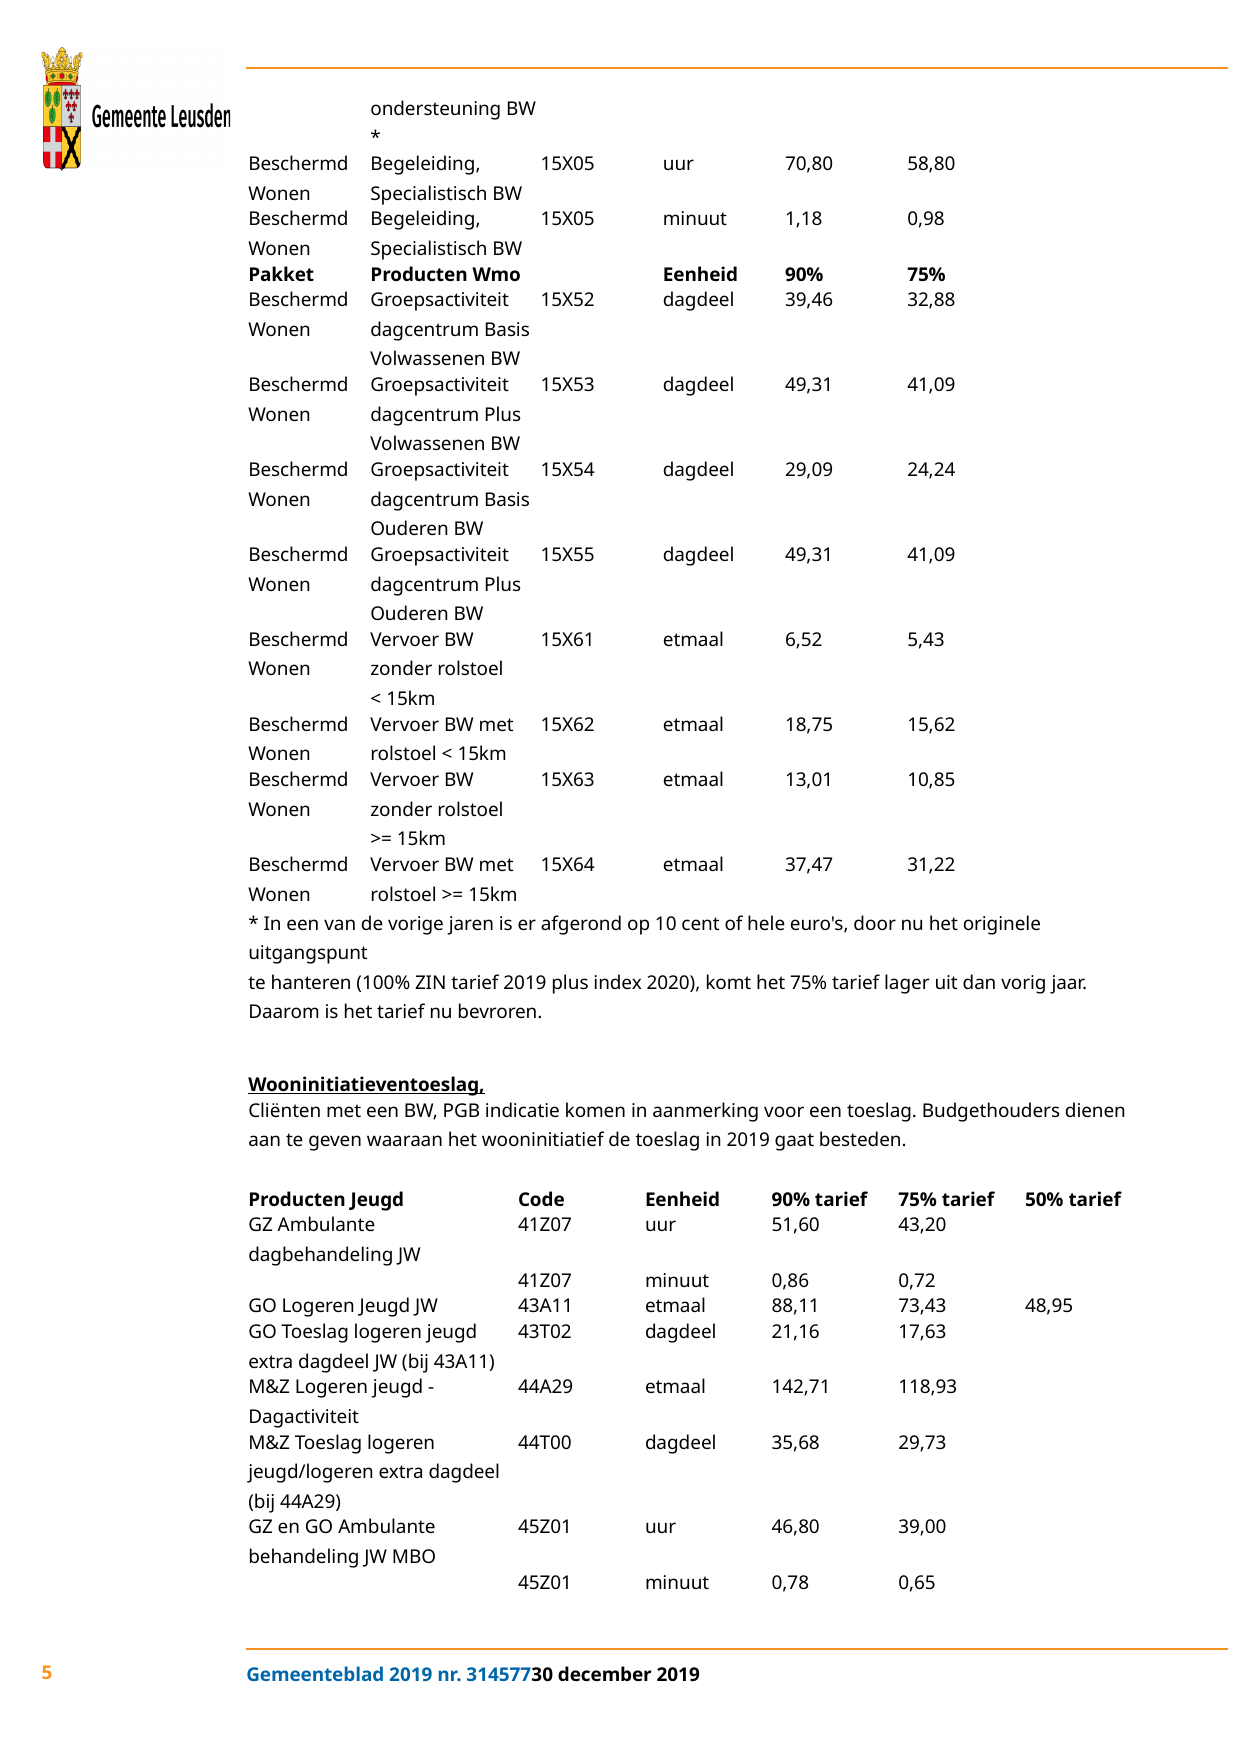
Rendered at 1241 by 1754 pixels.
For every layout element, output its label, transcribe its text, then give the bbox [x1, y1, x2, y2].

table_cell 15X53 [540, 371, 663, 456]
table_cell 15X05 [540, 150, 663, 205]
table_cell [1025, 1318, 1152, 1373]
table_cell GZ en GO Ambulante behandeling JW MBO [248, 1514, 518, 1569]
table_cell Eenheid [663, 261, 785, 286]
table_cell 15X62 [540, 711, 663, 766]
table_cell etmaal [663, 711, 785, 766]
table_cell [1029, 711, 1152, 766]
table_cell 32,88 [907, 286, 1029, 371]
table_cell GO Logeren Jeugd JW [248, 1293, 518, 1318]
table_cell 142,71 [771, 1374, 898, 1429]
table_cell [540, 261, 663, 286]
table_cell minuut [645, 1267, 771, 1292]
table_cell Beschermd Wonen [248, 205, 370, 261]
table_cell dagdeel [663, 541, 785, 626]
table_cell Producten Wmo [370, 261, 540, 286]
table_cell [248, 95, 370, 150]
table_cell 18,75 [785, 711, 907, 766]
table_cell 44A29 [518, 1374, 645, 1429]
table_cell [1025, 1211, 1152, 1267]
table_cell Groepsactiviteit dagcentrum Plus Volwassenen BW [370, 371, 540, 456]
table_cell minuut [645, 1569, 771, 1595]
table_cell Begeleiding, Specialistisch BW [370, 205, 540, 261]
table_cell 17,63 [898, 1318, 1025, 1373]
table_cell M&Z Logeren jeugd - Dagactiviteit [248, 1374, 518, 1429]
table_cell 41Z07 [518, 1211, 645, 1267]
table_cell 15,62 [907, 711, 1029, 766]
table_cell 58,80 [907, 150, 1029, 205]
table_header Eenheid [645, 1186, 771, 1211]
table_cell Beschermd Wonen [248, 711, 370, 766]
table_cell [1025, 1429, 1152, 1514]
table_cell 70,80 [785, 150, 907, 205]
table_cell 44T00 [518, 1429, 645, 1514]
table_cell [1029, 286, 1152, 371]
table_cell Beschermd Wonen [248, 626, 370, 711]
table_cell 39,46 [785, 286, 907, 371]
table_cell [1029, 626, 1152, 711]
table_header 50% tarief [1025, 1186, 1152, 1211]
table_cell 118,93 [898, 1374, 1025, 1429]
table_cell 43,20 [898, 1211, 1025, 1267]
table_cell [1029, 766, 1152, 851]
table_cell minuut [663, 205, 785, 261]
table_cell uur [645, 1211, 771, 1267]
table_cell 48,95 [1025, 1293, 1152, 1318]
table_cell 88,11 [771, 1293, 898, 1318]
table_cell Groepsactiviteit dagcentrum Plus Ouderen BW [370, 541, 540, 626]
table_cell [1029, 851, 1152, 906]
table_cell uur [645, 1514, 771, 1569]
table_cell [1029, 456, 1152, 541]
table_header 75% tarief [898, 1186, 1025, 1211]
table_cell 0,78 [771, 1569, 898, 1595]
table_cell Vervoer BW zonder rolstoel < 15km [370, 626, 540, 711]
table_cell 15X54 [540, 456, 663, 541]
table_cell dagdeel [663, 456, 785, 541]
table_cell 37,47 [785, 851, 907, 906]
table_cell Beschermd Wonen [248, 371, 370, 456]
table_cell 15X63 [540, 766, 663, 851]
table_cell 49,31 [785, 371, 907, 456]
table_cell Groepsactiviteit dagcentrum Basis Ouderen BW [370, 456, 540, 541]
table_cell 0,72 [898, 1267, 1025, 1292]
table_cell 15X52 [540, 286, 663, 371]
table_cell M&Z Toeslag logeren jeugd/logeren extra dagdeel (bij 44A29) [248, 1429, 518, 1514]
table_cell [540, 95, 663, 150]
table_cell 10,85 [907, 766, 1029, 851]
table_cell 45Z01 [518, 1569, 645, 1595]
table_header Code [518, 1186, 645, 1211]
table_cell 39,00 [898, 1514, 1025, 1569]
table_cell [663, 95, 785, 150]
table_cell [1029, 541, 1152, 626]
table_cell etmaal [663, 766, 785, 851]
table_cell 73,43 [898, 1293, 1025, 1318]
table_cell [1029, 205, 1152, 261]
table_cell 24,24 [907, 456, 1029, 541]
table_cell Beschermd Wonen [248, 541, 370, 626]
table_cell Beschermd Wonen [248, 851, 370, 906]
table_header 90% tarief [771, 1186, 898, 1211]
text Wooninitiatieventoeslag, [248, 1071, 1152, 1097]
table_cell dagdeel [663, 371, 785, 456]
table_cell [1029, 261, 1152, 286]
table_cell [248, 1267, 518, 1292]
table_cell etmaal [645, 1293, 771, 1318]
table_cell Vervoer BW zonder rolstoel >= 15km [370, 766, 540, 851]
table_cell etmaal [663, 851, 785, 906]
table_cell 15X55 [540, 541, 663, 626]
table_cell GZ Ambulante dagbehandeling JW [248, 1211, 518, 1267]
table_cell 51,60 [771, 1211, 898, 1267]
text Daarom is het tarief nu bevroren. [248, 998, 1152, 1024]
table_cell Vervoer BW met rolstoel < 15km [370, 711, 540, 766]
table_cell 15X61 [540, 626, 663, 711]
table_cell 15X05 [540, 205, 663, 261]
table_cell 6,52 [785, 626, 907, 711]
table_cell 49,31 [785, 541, 907, 626]
table_cell 31,22 [907, 851, 1029, 906]
table_cell 13,01 [785, 766, 907, 851]
table_cell 0,98 [907, 205, 1029, 261]
table_cell Beschermd Wonen [248, 456, 370, 541]
table_cell 0,65 [898, 1569, 1025, 1595]
table_cell Groepsactiviteit dagcentrum Basis Volwassenen BW [370, 286, 540, 371]
table_cell dagdeel [645, 1429, 771, 1514]
table_cell GO Toeslag logeren jeugd extra dagdeel JW (bij 43A11) [248, 1318, 518, 1373]
table_cell 43A11 [518, 1293, 645, 1318]
table_cell 5,43 [907, 626, 1029, 711]
table_header Producten Jeugd [248, 1186, 518, 1211]
table_cell Begeleiding, Specialistisch BW [370, 150, 540, 205]
table_cell [1025, 1514, 1152, 1569]
text Cliënten met een BW, PGB indicatie komen in aanmerking voor een toeslag. Budgethouders dienen aan te geven waaraan het wooninitiatief de toeslag in 2019 gaat besteden. [248, 1097, 1152, 1152]
table_cell Beschermd Wonen [248, 286, 370, 371]
text * In een van de vorige jaren is er afgerond op 10 cent of hele euro's, door nu het originele uitgangspunt [248, 910, 1152, 965]
table_cell 0,86 [771, 1267, 898, 1292]
table_cell [1025, 1267, 1152, 1292]
table_cell Pakket [248, 261, 370, 286]
table_cell [1025, 1374, 1152, 1429]
table_cell dagdeel [645, 1318, 771, 1373]
table_cell Beschermd Wonen [248, 150, 370, 205]
table_cell etmaal [645, 1374, 771, 1429]
table_cell [248, 1569, 518, 1595]
table_cell etmaal [663, 626, 785, 711]
table_cell 90% [785, 261, 907, 286]
table_cell [1029, 95, 1152, 150]
table_cell Beschermd Wonen [248, 766, 370, 851]
picture [41, 47, 231, 172]
table_cell 29,09 [785, 456, 907, 541]
table_cell 41Z07 [518, 1267, 645, 1292]
table_cell Vervoer BW met rolstoel >= 15km [370, 851, 540, 906]
table_cell [1025, 1569, 1152, 1595]
table_cell [1029, 150, 1152, 205]
table_cell ondersteuning BW * [370, 95, 540, 150]
table_cell 29,73 [898, 1429, 1025, 1514]
table_cell 75% [907, 261, 1029, 286]
table_cell [1029, 371, 1152, 456]
table_cell [907, 95, 1029, 150]
table_cell 15X64 [540, 851, 663, 906]
table_cell 41,09 [907, 371, 1029, 456]
table_cell uur [663, 150, 785, 205]
table_cell 41,09 [907, 541, 1029, 626]
table_cell dagdeel [663, 286, 785, 371]
table_cell 46,80 [771, 1514, 898, 1569]
table_cell 43T02 [518, 1318, 645, 1373]
table_cell 45Z01 [518, 1514, 645, 1569]
table_cell 21,16 [771, 1318, 898, 1373]
table_cell 1,18 [785, 205, 907, 261]
text te hanteren (100% ZIN tarief 2019 plus index 2020), komt het 75% tarief lager uit dan vorig jaar. [248, 969, 1152, 994]
table_cell 35,68 [771, 1429, 898, 1514]
table_cell [785, 95, 907, 150]
